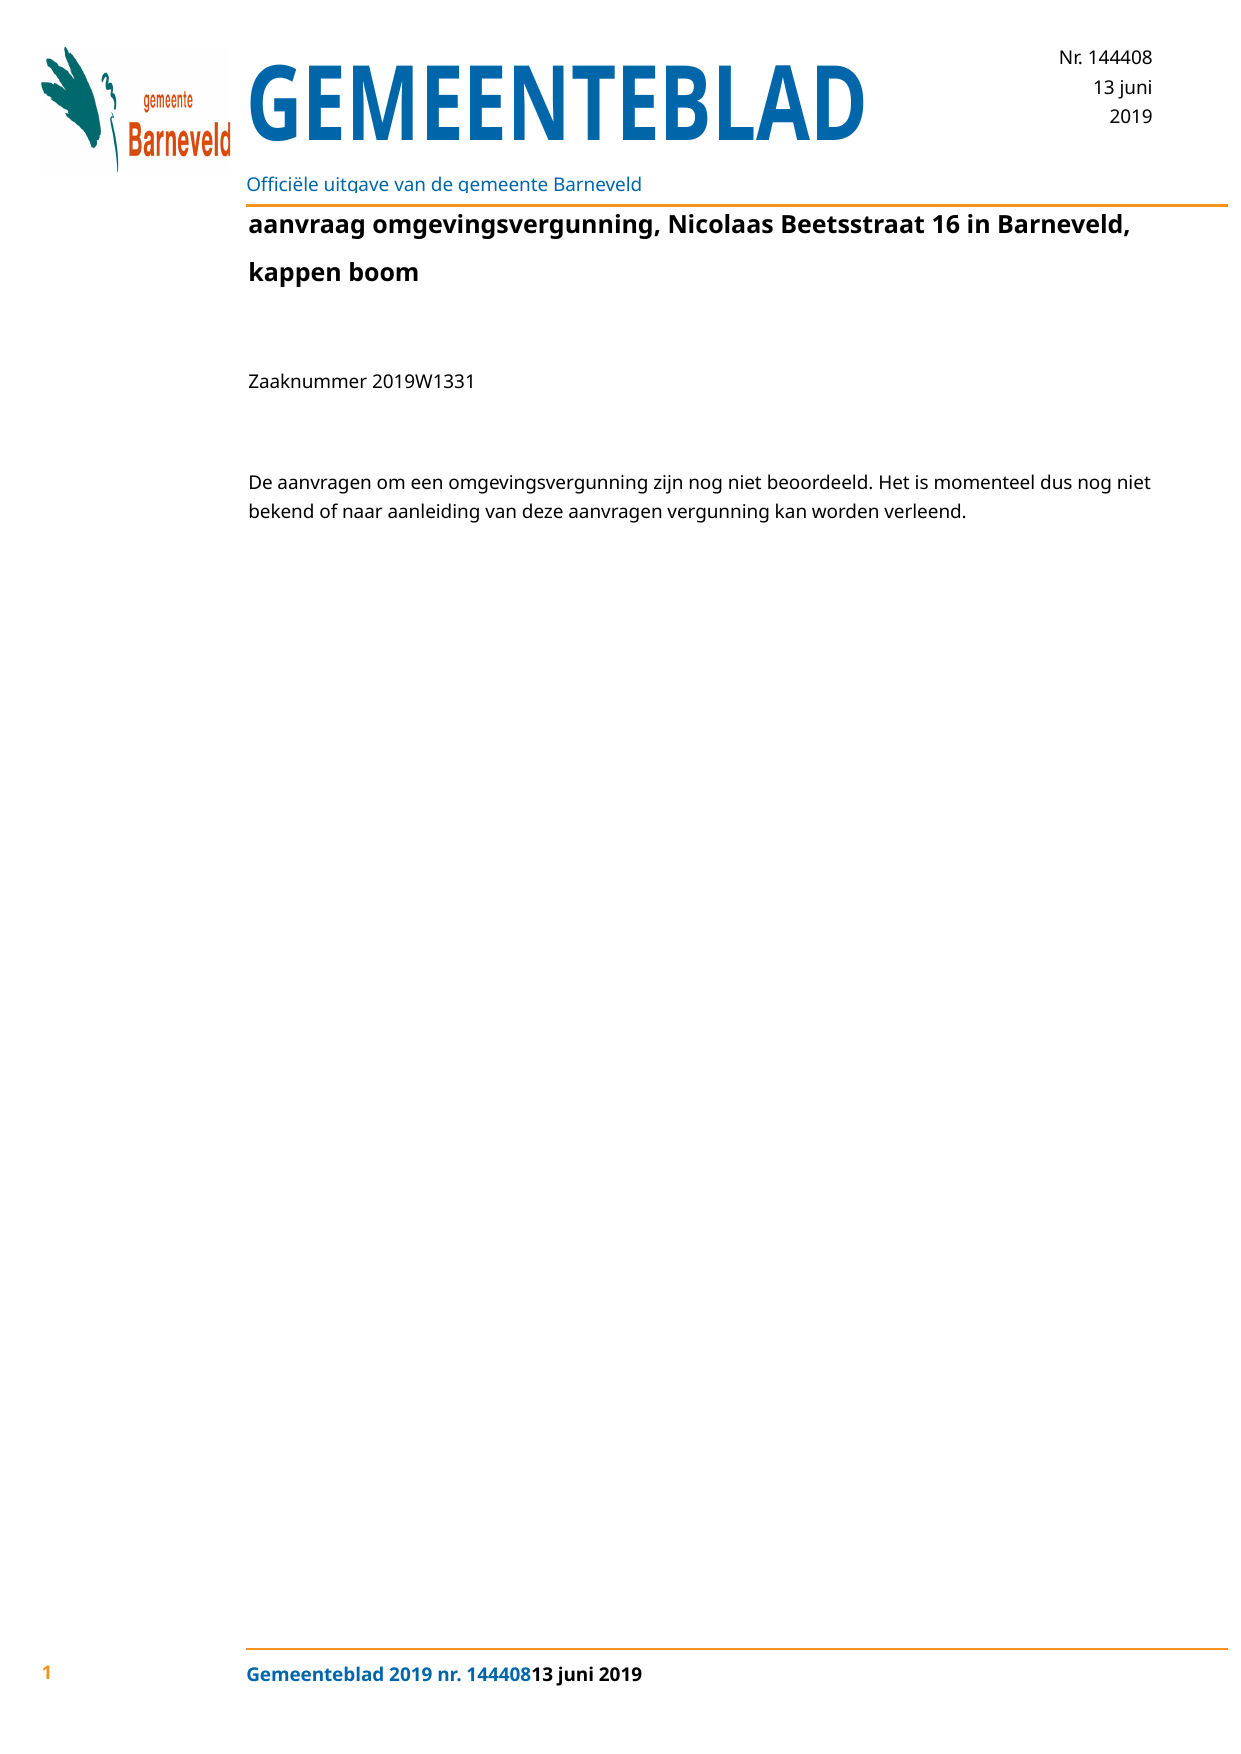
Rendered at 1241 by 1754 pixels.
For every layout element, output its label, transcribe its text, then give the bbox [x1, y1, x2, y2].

picture [41, 47, 231, 172]
text aanvraag omgevingsvergunning, Nicolaas Beetsstraat 16 in Barneveld, kappen boom [248, 207, 1152, 288]
text De aanvragen om een omgevingsvergunning zijn nog niet beoordeeld. Het is momenteel dus nog niet bekend of naar aanleiding van deze aanvragen vergunning kan worden verleend. [248, 469, 1152, 524]
text Zaaknummer 2019W1331 [248, 368, 1152, 394]
